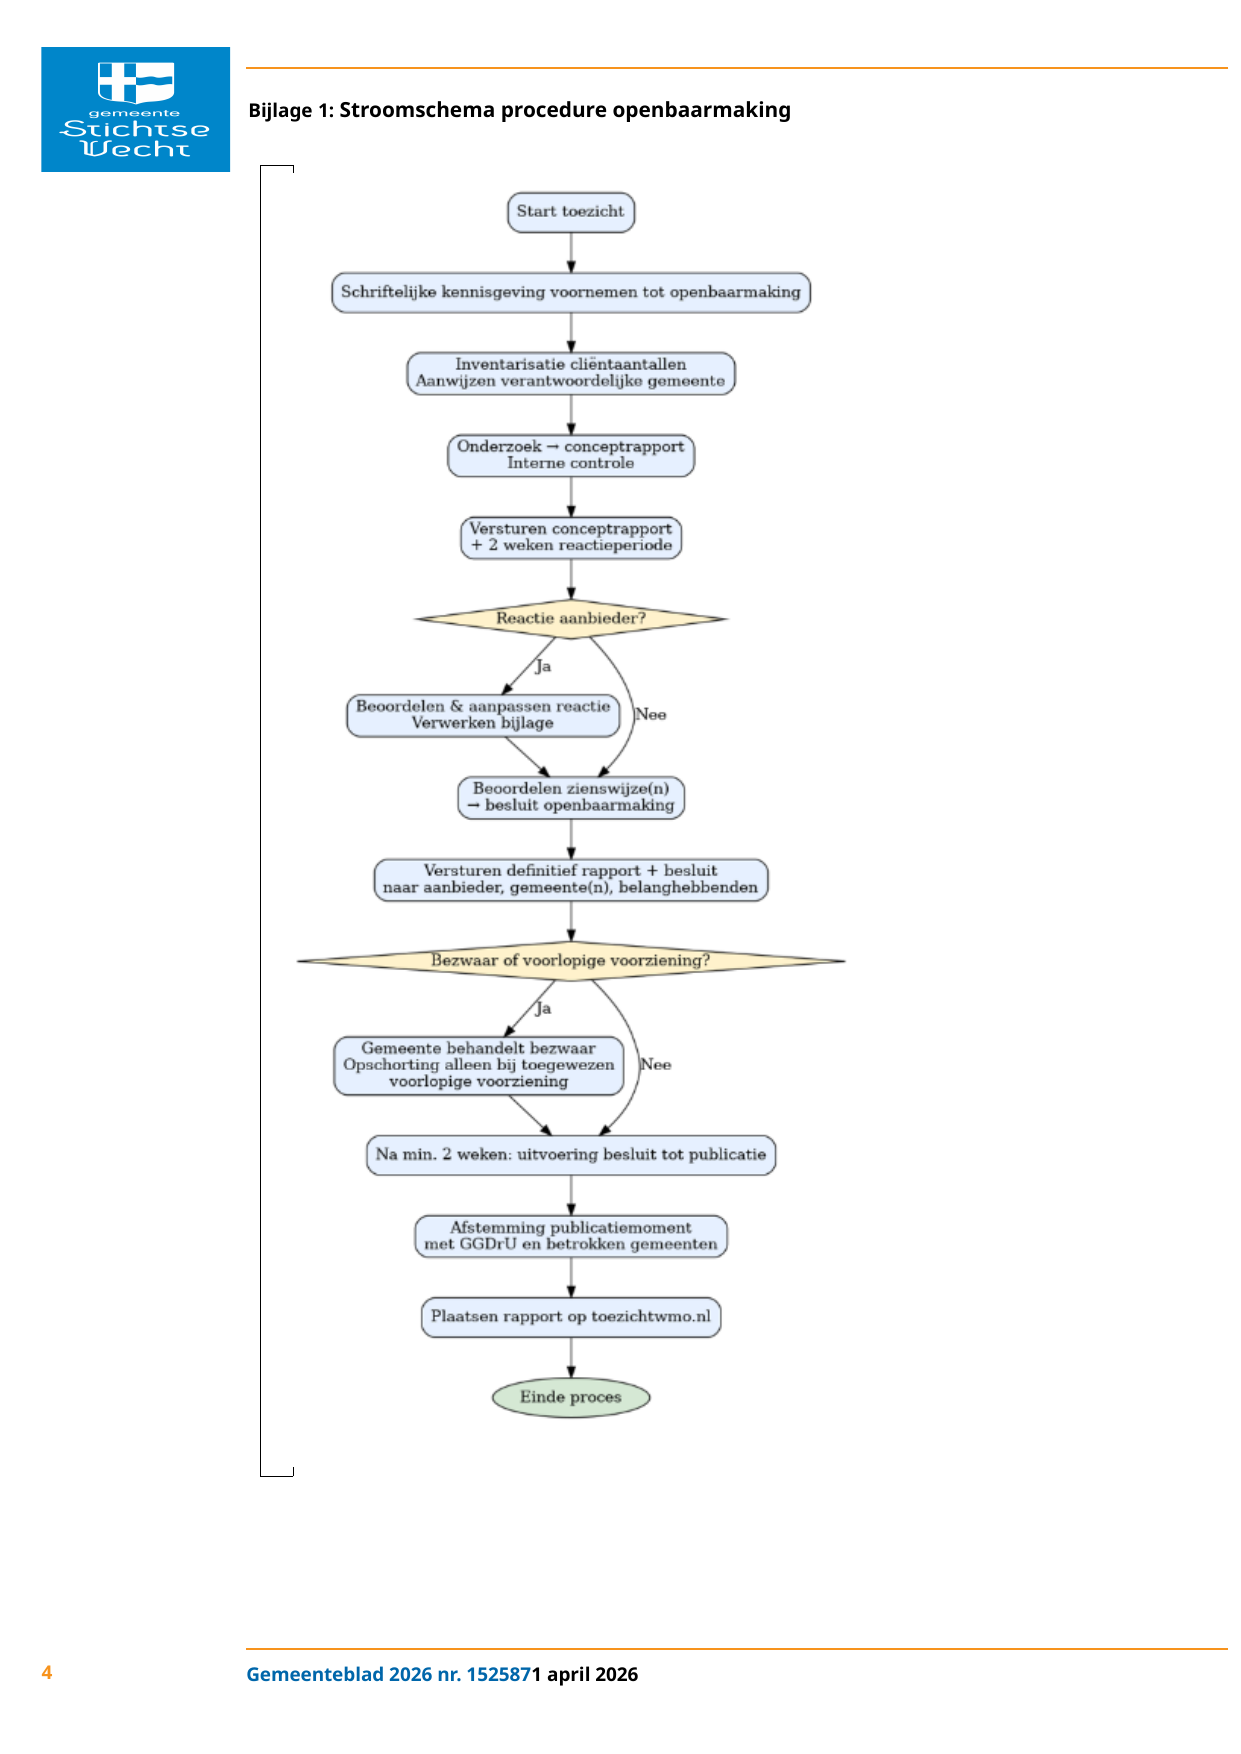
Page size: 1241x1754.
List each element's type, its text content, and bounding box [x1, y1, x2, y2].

text Bijlage 1: Stroomschema procedure openbaarmaking [248, 95, 1152, 123]
picture [99, 63, 135, 101]
picture [137, 63, 174, 103]
picture [268, 173, 860, 1467]
